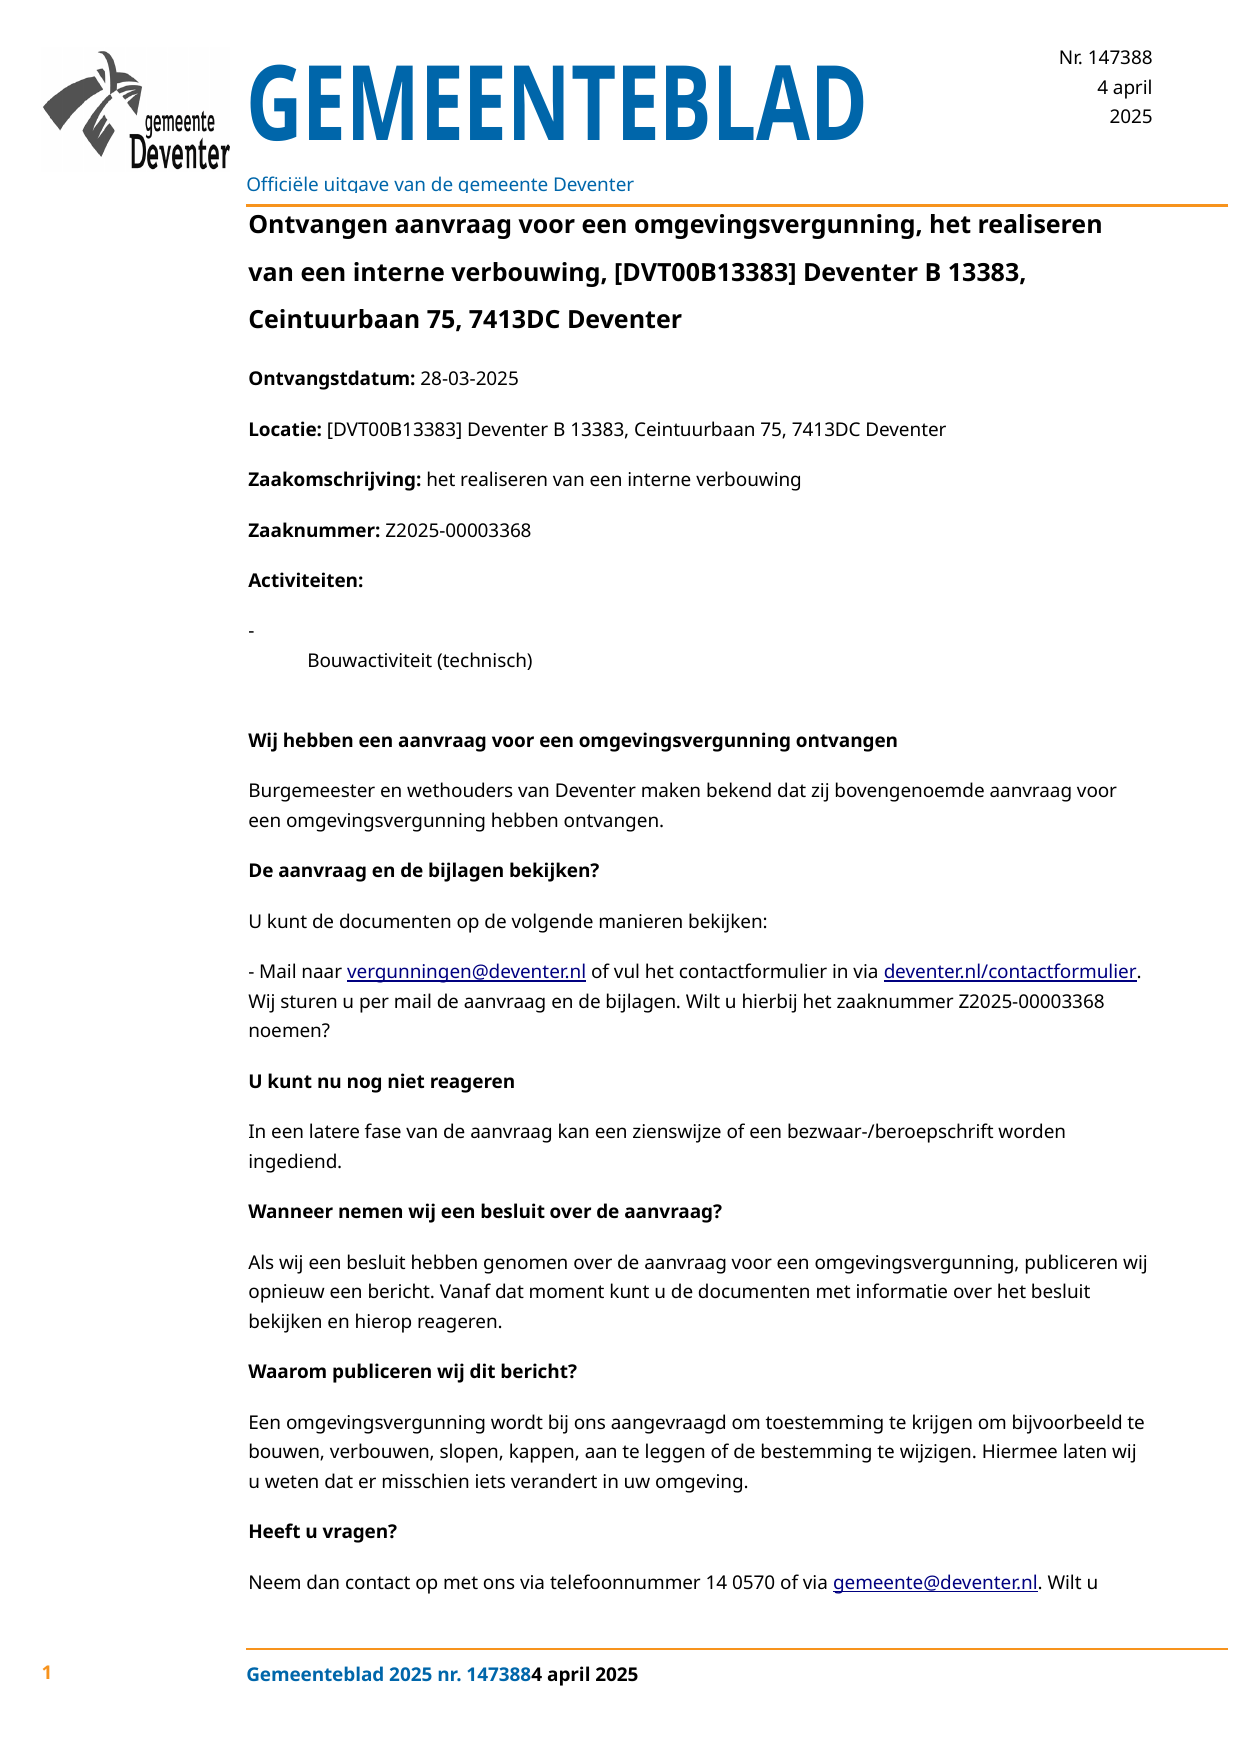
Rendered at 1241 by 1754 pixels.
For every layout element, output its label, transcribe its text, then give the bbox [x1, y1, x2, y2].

text U kunt de documenten op de volgende manieren bekijken: [248, 908, 1152, 934]
text Zaakomschrijving: het realiseren van een interne verbouwing [248, 466, 1152, 492]
text Als wij een besluit hebben genomen over de aanvraag voor een omgevingsvergunning, publiceren wij opnieuw een bericht. Vanaf dat moment kunt u de documenten met informatie over het besluit bekijken en hierop reageren. [248, 1249, 1152, 1334]
text Ontvangstdatum: 28-03-2025 [248, 366, 1152, 391]
text Wij hebben een aanvraag voor een omgevingsvergunning ontvangen [248, 727, 1152, 753]
text U kunt nu nog niet reageren [248, 1068, 1152, 1094]
text Ontvangen aanvraag voor een omgevingsvergunning, het realiseren van een interne verbouwing, [DVT00B13383] Deventer B 13383, Ceintuurbaan 75, 7413DC Deventer [248, 207, 1152, 336]
text Wanneer nemen wij een besluit over de aanvraag? [248, 1198, 1152, 1224]
text - Mail naar vergunningen@deventer.nl of vul het contactformulier in via deventer.nl/contactformulier. Wij sturen u per mail de aanvraag en de bijlagen. Wilt u hierbij het zaaknummer Z2025-00003368 noemen? [248, 958, 1152, 1043]
text Locatie: [DVT00B13383] Deventer B 13383, Ceintuurbaan 75, 7413DC Deventer [248, 416, 1152, 442]
text Neem dan contact op met ons via telefoonnummer 14 0570 of via gemeente@deventer.nl. Wilt u [248, 1569, 1152, 1594]
text Waarom publiceren wij dit bericht? [248, 1358, 1152, 1384]
list Bouwactiviteit (technisch) [248, 647, 1152, 673]
text In een latere fase van de aanvraag kan een zienswijze of een bezwaar-/beroepschrift worden ingediend. [248, 1118, 1152, 1174]
text Heeft u vragen? [248, 1518, 1152, 1544]
text Burgemeester en wethouders van Deventer maken bekend dat zij bovengenoemde aanvraag voor een omgevingsvergunning hebben ontvangen. [248, 778, 1152, 833]
text Zaaknummer: Z2025-00003368 [248, 517, 1152, 542]
text Activiteiten: [248, 567, 1152, 593]
picture [41, 47, 231, 172]
text Een omgevingsvergunning wordt bij ons aangevraagd om toestemming te krijgen om bijvoorbeeld te bouwen, verbouwen, slopen, kappen, aan te leggen of de bestemming te wijzigen. Hiermee laten wij u weten dat er misschien iets verandert in uw omgeving. [248, 1409, 1152, 1494]
text De aanvraag en de bijlagen bekijken? [248, 858, 1152, 883]
